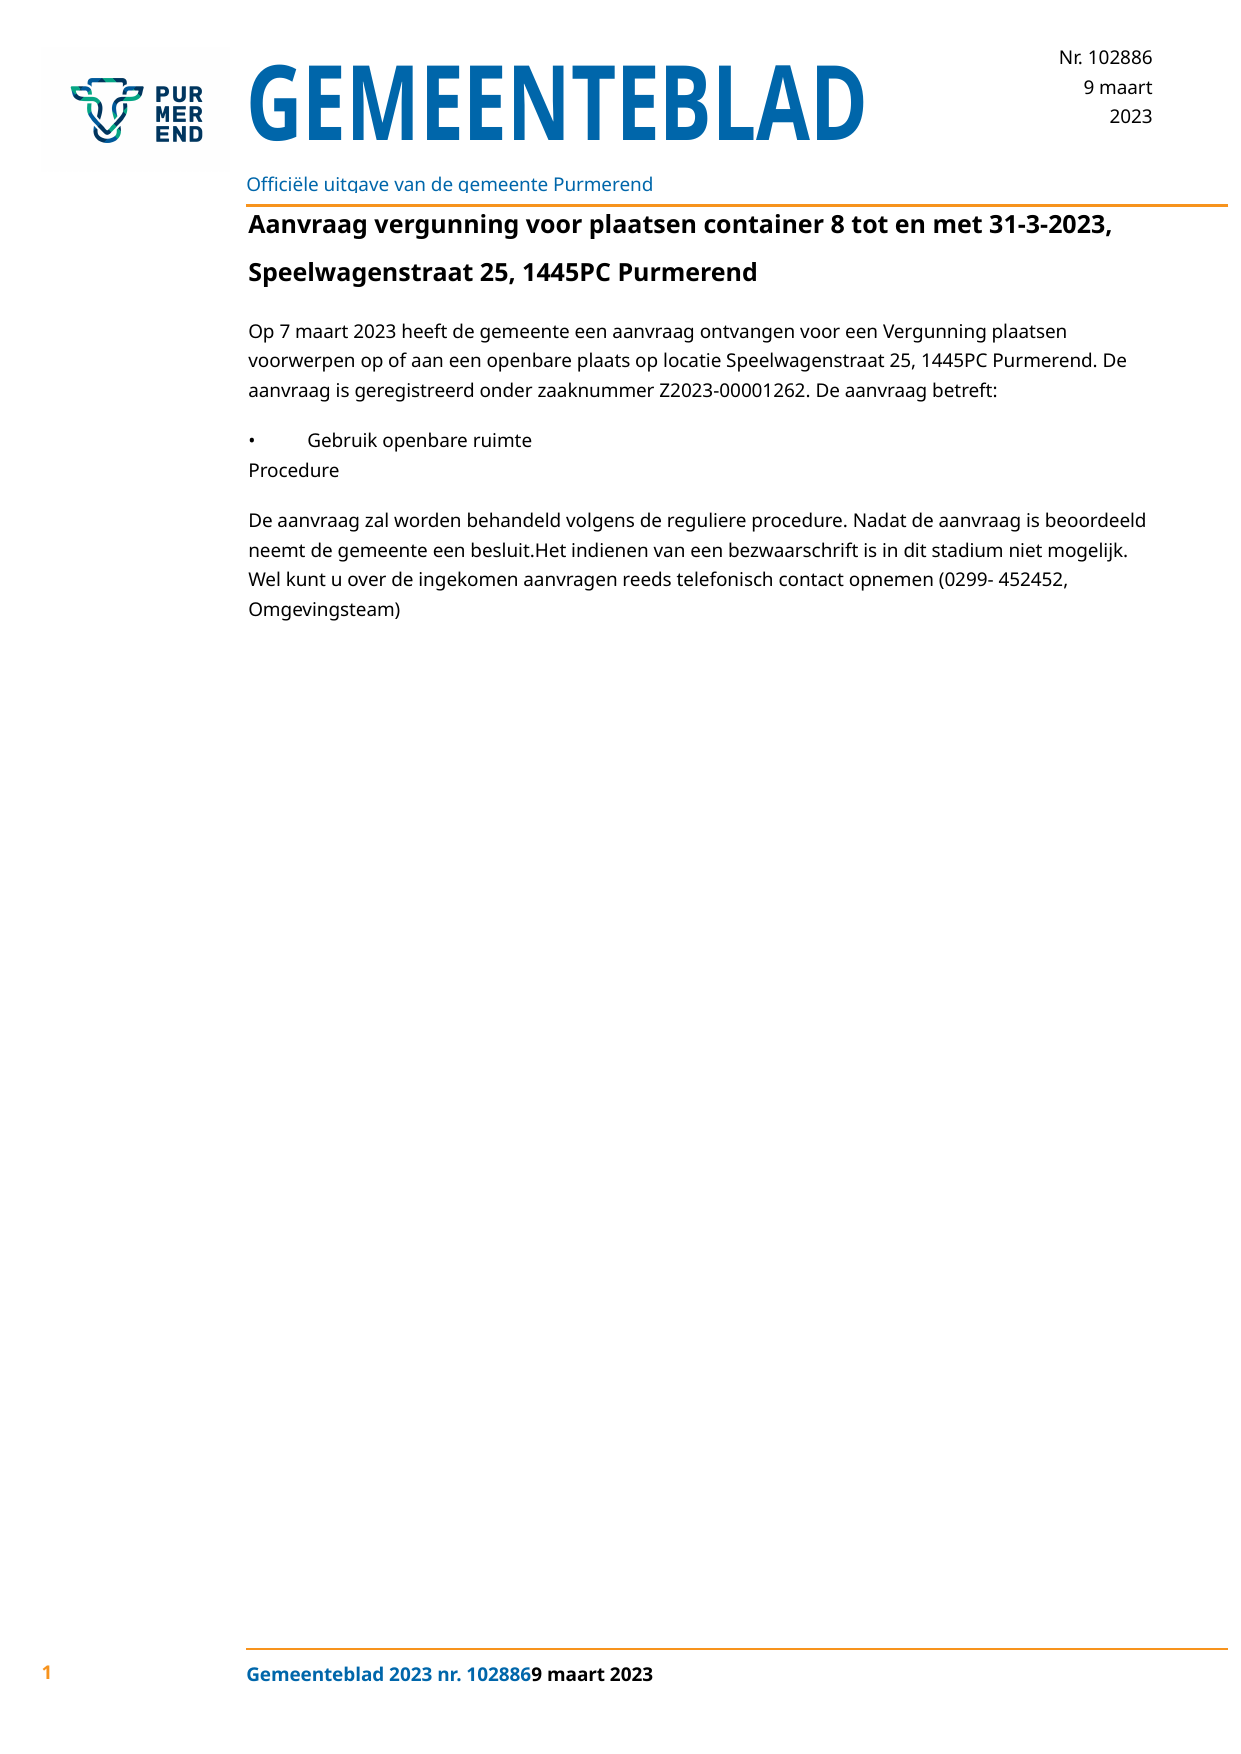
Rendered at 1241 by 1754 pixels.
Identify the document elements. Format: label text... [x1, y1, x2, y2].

text Aanvraag vergunning voor plaatsen container 8 tot en met 31-3-2023, Speelwagenstraat 25, 1445PC Purmerend [248, 207, 1152, 288]
list Gebruik openbare ruimte [248, 427, 1152, 453]
text De aanvraag zal worden behandeld volgens de reguliere procedure. Nadat de aanvraag is beoordeeld neemt de gemeente een besluit.Het indienen van een bezwaarschrift is in dit stadium niet mogelijk. Wel kunt u over de ingekomen aanvragen reeds telefonisch contact opnemen (0299- 452452, Omgevingsteam) [248, 507, 1152, 622]
text Procedure [248, 457, 1152, 483]
picture [41, 47, 231, 172]
text Op 7 maart 2023 heeft de gemeente een aanvraag ontvangen voor een Vergunning plaatsen voorwerpen op of aan een openbare plaats op locatie Speelwagenstraat 25, 1445PC Purmerend. De aanvraag is geregistreerd onder zaaknummer Z2023-00001262. De aanvraag betreft: [248, 318, 1152, 403]
